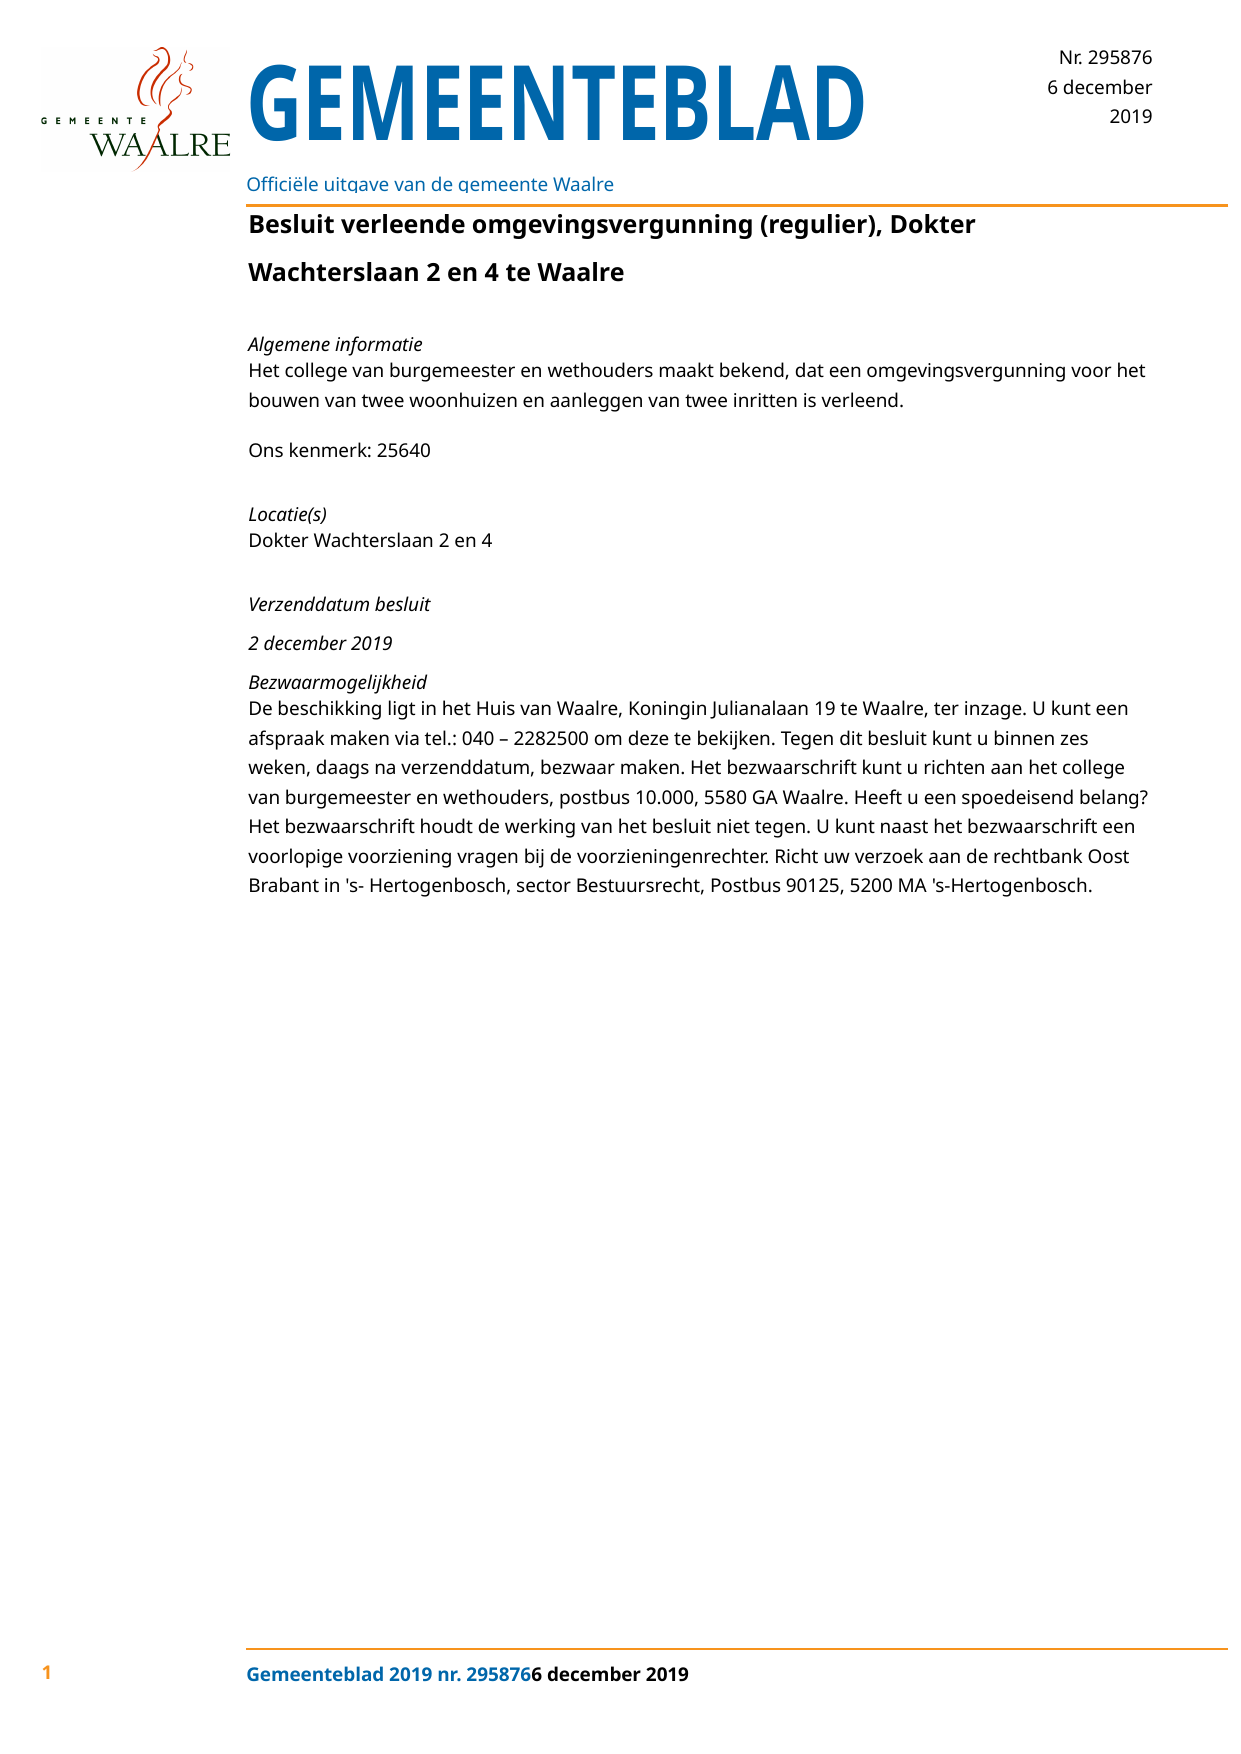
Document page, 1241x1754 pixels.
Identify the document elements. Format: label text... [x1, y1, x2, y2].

text Locatie(s) [248, 501, 1152, 527]
text Het college van burgemeester en wethouders maakt bekend, dat een omgevingsvergunning voor het bouwen van twee woonhuizen en aanleggen van twee inritten is verleend. [248, 357, 1152, 412]
text De beschikking ligt in het Huis van Waalre, Koningin Julianalaan 19 te Waalre, ter inzage. U kunt een afspraak maken via tel.: 040 – 2282500 om deze te bekijken. Tegen dit besluit kunt u binnen zes weken, daags na verzenddatum, bezwaar maken. Het bezwaarschrift kunt u richten aan het college van burgemeester en wethouders, postbus 10.000, 5580 GA Waalre. Heeft u een spoedeisend belang? Het bezwaarschrift houdt de werking van het besluit niet tegen. U kunt naast het bezwaarschrift een voorlopige voorziening vragen bij de voorzieningenrechter. Richt uw verzoek aan de rechtbank Oost Brabant in 's- Hertogenbosch, sector Bestuursrecht, Postbus 90125, 5200 MA 's-Hertogenbosch. [248, 695, 1152, 898]
text Algemene informatie [248, 331, 1152, 357]
picture [41, 47, 231, 172]
text 2 december 2019 [248, 630, 1152, 656]
text Besluit verleende omgevingsvergunning (regulier), Dokter Wachterslaan 2 en 4 te Waalre [248, 207, 1152, 288]
text Ons kenmerk: 25640 [248, 437, 1152, 463]
text Bezwaarmogelijkheid [248, 669, 1152, 695]
text Dokter Wachterslaan 2 en 4 [248, 527, 1152, 553]
text Verzenddatum besluit [248, 591, 1152, 617]
